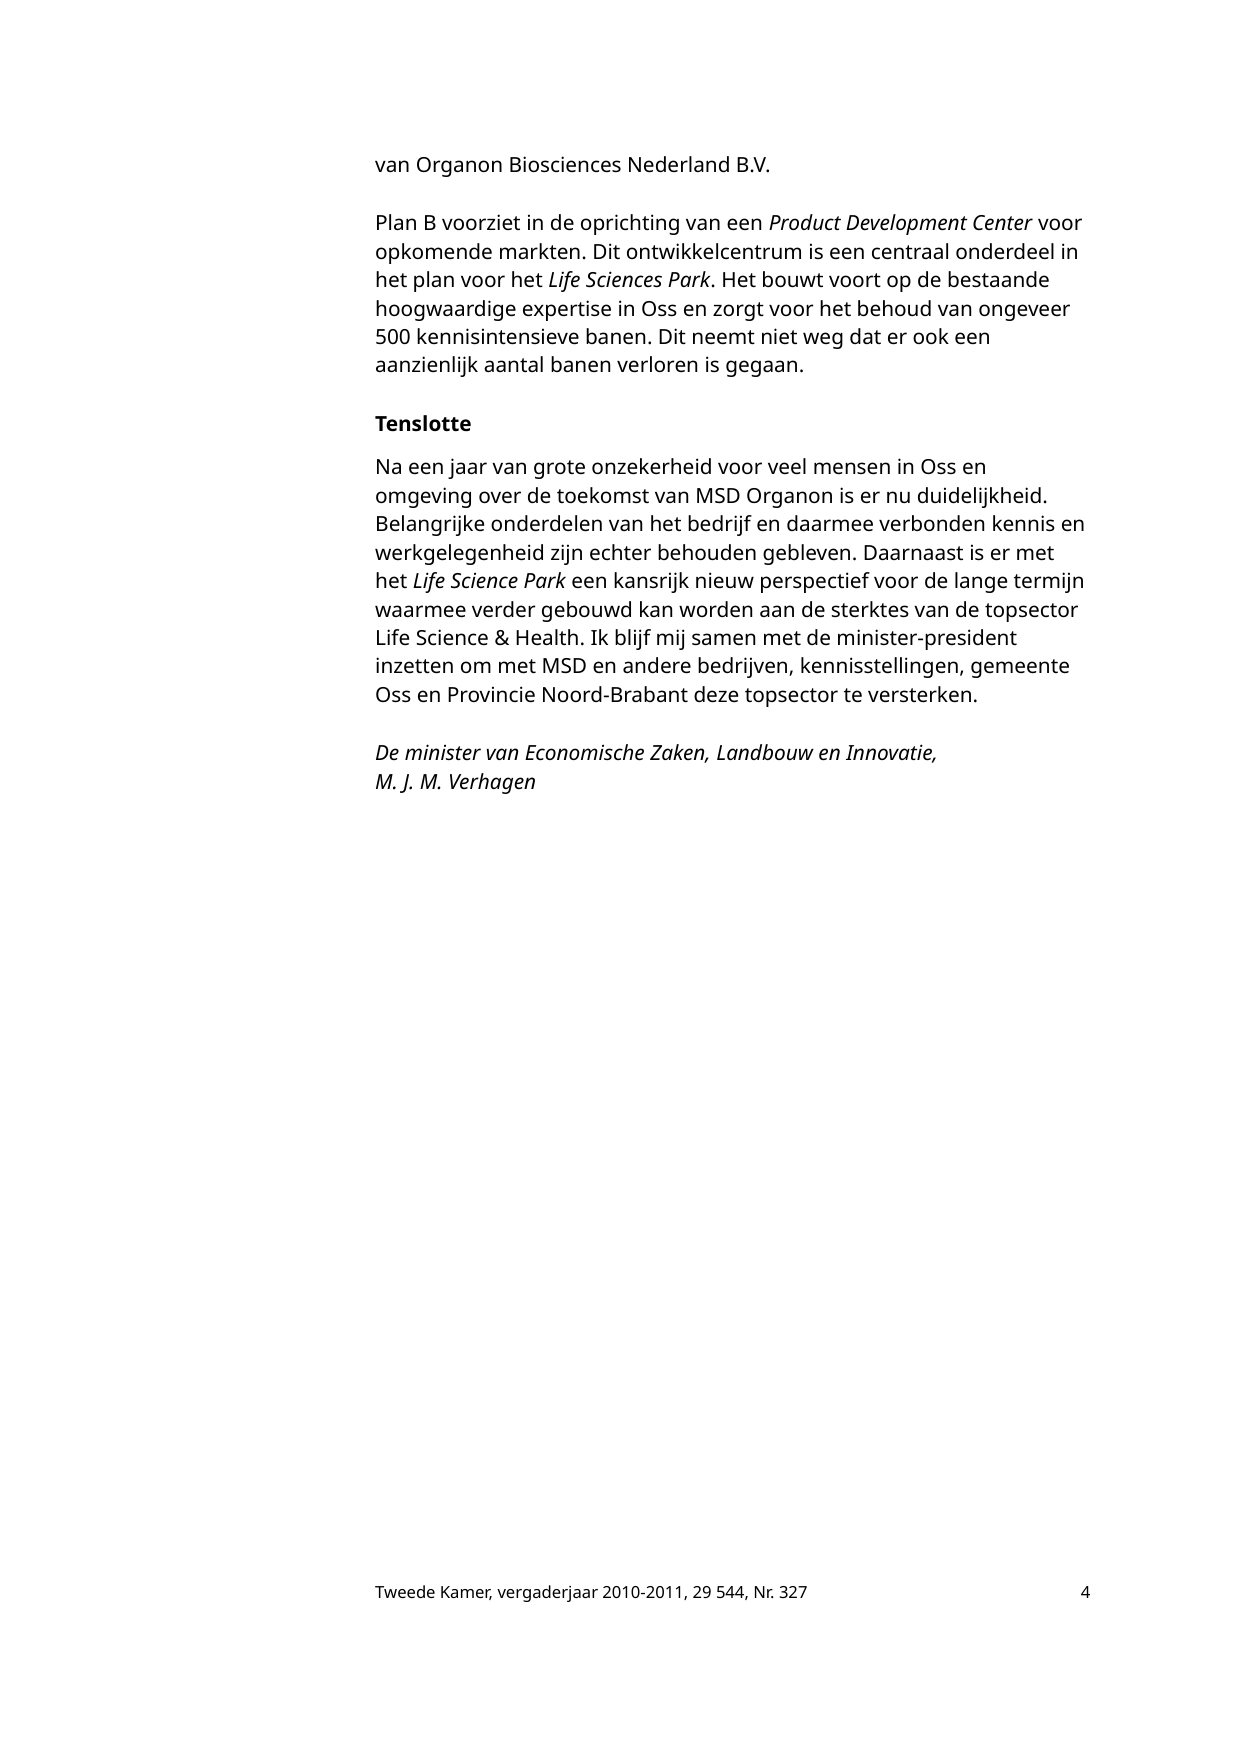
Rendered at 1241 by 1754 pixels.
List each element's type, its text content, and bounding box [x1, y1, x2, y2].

text Na een jaar van grote onzekerheid voor veel mensen in Oss en omgeving over de toekomst van MSD Organon is er nu duidelijkheid. Belangrijke onderdelen van het bedrijf en daarmee verbonden kennis en werkgelegenheid zijn echter behouden gebleven. Daarnaast is er met het Life Science Park een kansrijk nieuw perspectief voor de lange termijn waarmee verder gebouwd kan worden aan de sterktes van de topsector Life Science & Health. Ik blijf mij samen met de minister-president inzetten om met MSD en andere bedrijven, kennisstellingen, gemeente Oss en Provincie Noord-Brabant deze topsector te versterken. [375, 452, 1090, 708]
text Tenslotte [375, 409, 1090, 437]
text De minister van Economische Zaken, Landbouw en Innovatie, [375, 738, 1090, 767]
text M. J. M. Verhagen [375, 767, 1090, 795]
text van Organon Biosciences Nederland B.V. [375, 150, 1090, 178]
text Plan B voorziet in de oprichting van een Product Development Center voor opkomende markten. Dit ontwikkelcentrum is een centraal onderdeel in het plan voor het Life Sciences Park. Het bouwt voort op de bestaande hoogwaardige expertise in Oss en zorgt voor het behoud van ongeveer 500 kennisintensieve banen. Dit neemt niet weg dat er ook een aanzienlijk aantal banen verloren is gegaan. [375, 208, 1090, 379]
